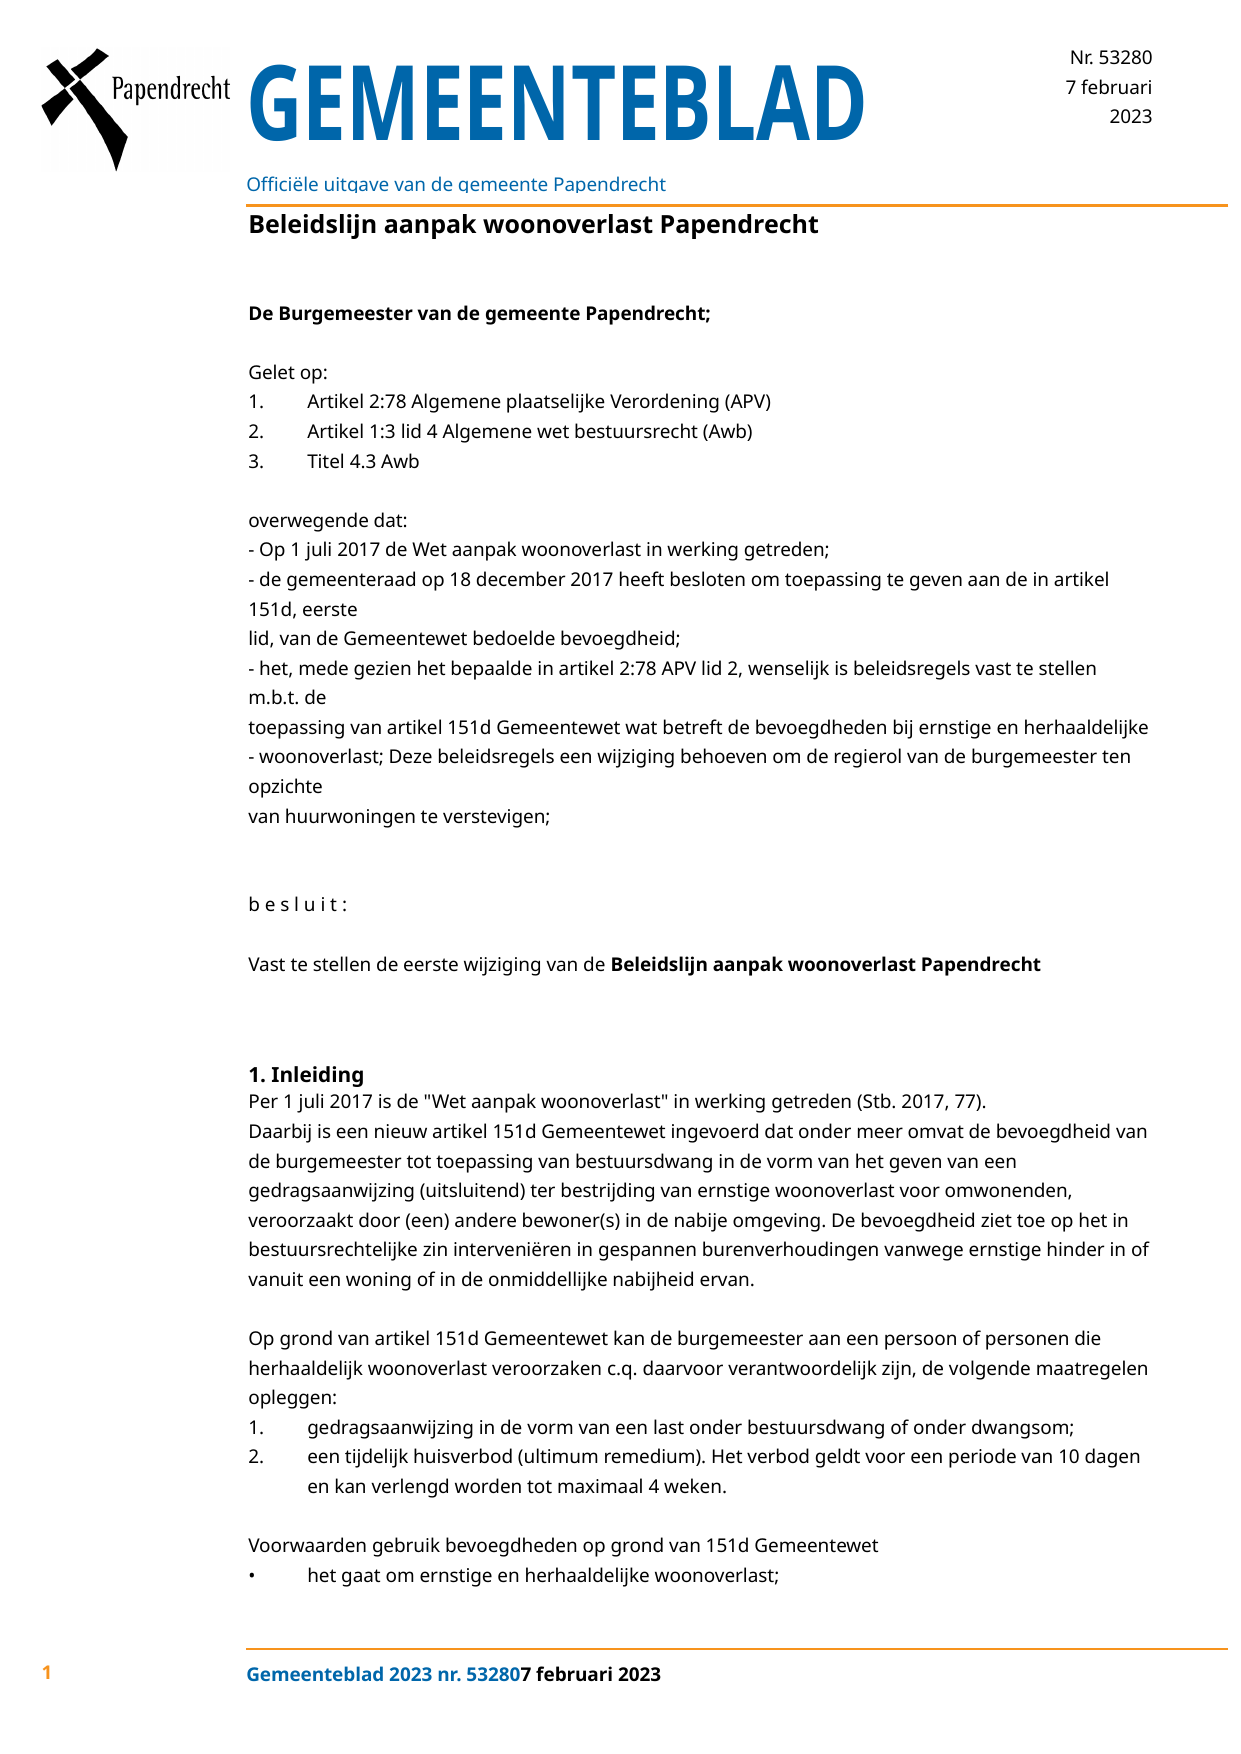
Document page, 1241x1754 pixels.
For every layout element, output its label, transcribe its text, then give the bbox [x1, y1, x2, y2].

list een tijdelijk huisverbod (ultimum remedium). Het verbod geldt voor een periode van 10 dagen en kan verlengd worden tot maximaal 4 weken. [248, 1444, 1152, 1499]
text - woonoverlast; Deze beleidsregels een wijziging behoeven om de regierol van de burgemeester ten opzichte [248, 744, 1152, 799]
text b e s l u i t : [248, 892, 1152, 917]
list het gaat om ernstige en herhaaldelijke woonoverlast; [248, 1562, 1152, 1588]
text lid, van de Gemeentewet bedoelde bevoegdheid; [248, 625, 1152, 651]
text Gelet op: [248, 359, 1152, 385]
list Titel 4.3 Awb [248, 448, 1152, 473]
list gedragsaanwijzing in de vorm van een last onder bestuursdwang of onder dwangsom; [248, 1414, 1152, 1440]
text 1. Inleiding [248, 1060, 1152, 1089]
text Voorwaarden gebruik bevoegdheden op grond van 151d Gemeentewet [248, 1532, 1152, 1558]
text Beleidslijn aanpak woonoverlast Papendrecht [248, 207, 1152, 241]
text - het, mede gezien het bepaalde in artikel 2:78 APV lid 2, wenselijk is beleidsregels vast te stellen m.b.t. de [248, 655, 1152, 710]
text van huurwoningen te verstevigen; [248, 803, 1152, 828]
text overwegende dat: [248, 507, 1152, 533]
text toepassing van artikel 151d Gemeentewet wat betreft de bevoegdheden bij ernstige en herhaaldelijke [248, 714, 1152, 740]
list Artikel 2:78 Algemene plaatselijke Verordening (APV) [248, 389, 1152, 414]
text - de gemeenteraad op 18 december 2017 heeft besloten om toepassing te geven aan de in artikel 151d, eerste [248, 566, 1152, 621]
text Daarbij is een nieuw artikel 151d Gemeentewet ingevoerd dat onder meer omvat de bevoegdheid van de burgemeester tot toepassing van bestuursdwang in de vorm van het geven van een gedragsaanwijzing (uitsluitend) ter bestrijding van ernstige woonoverlast voor omwonenden, veroorzaakt door (een) andere bewoner(s) in de nabije omgeving. De bevoegdheid ziet toe op het in bestuursrechtelijke zin interveniëren in gespannen burenverhoudingen vanwege ernstige hinder in of vanuit een woning of in de onmiddellijke nabijheid ervan. [248, 1118, 1152, 1292]
text Per 1 juli 2017 is de "Wet aanpak woonoverlast" in werking getreden (Stb. 2017, 77). [248, 1089, 1152, 1114]
text Vast te stellen de eerste wijziging van de Beleidslijn aanpak woonoverlast Papendrecht [248, 951, 1152, 976]
list Artikel 1:3 lid 4 Algemene wet bestuursrecht (Awb) [248, 418, 1152, 444]
text Op grond van artikel 151d Gemeentewet kan de burgemeester aan een persoon of personen die herhaaldelijk woonoverlast veroorzaken c.q. daarvoor verantwoordelijk zijn, de volgende maatregelen opleggen: [248, 1325, 1152, 1410]
text De Burgemeester van de gemeente Papendrecht; [248, 300, 1152, 326]
text - Op 1 juli 2017 de Wet aanpak woonoverlast in werking getreden; [248, 537, 1152, 562]
picture [41, 47, 231, 172]
